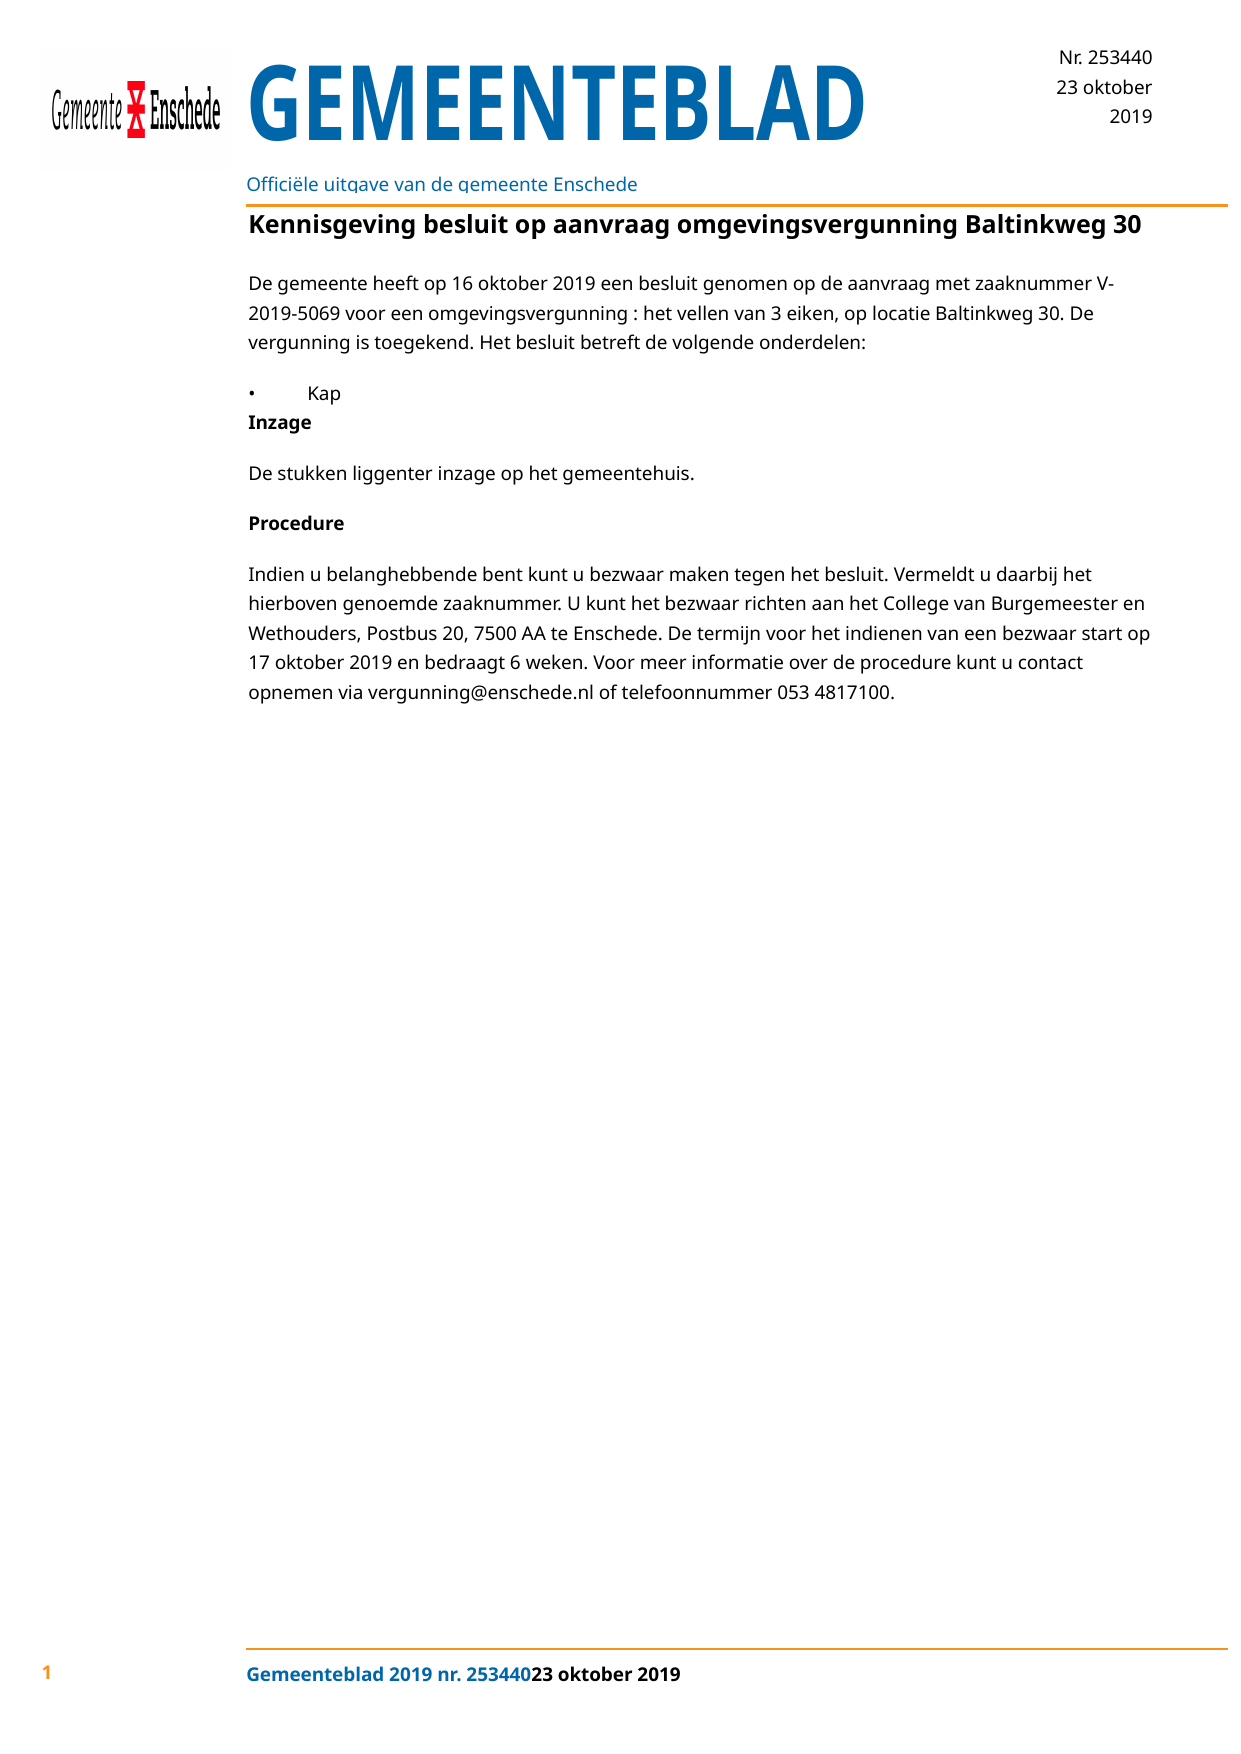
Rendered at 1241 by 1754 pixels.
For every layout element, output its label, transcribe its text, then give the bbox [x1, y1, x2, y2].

list Kap [248, 380, 1152, 406]
text Kennisgeving besluit op aanvraag omgevingsvergunning Baltinkweg 30 [248, 207, 1152, 241]
text Procedure [248, 510, 1152, 536]
text De stukken liggenter inzage op het gemeentehuis. [248, 460, 1152, 486]
picture [41, 47, 231, 172]
text Inzage [248, 409, 1152, 435]
text De gemeente heeft op 16 oktober 2019 een besluit genomen op de aanvraag met zaaknummer V-2019-5069 voor een omgevingsvergunning : het vellen van 3 eiken, op locatie Baltinkweg 30. De vergunning is toegekend. Het besluit betreft de volgende onderdelen: [248, 270, 1152, 355]
text Indien u belanghebbende bent kunt u bezwaar maken tegen het besluit. Vermeldt u daarbij het hierboven genoemde zaaknummer. U kunt het bezwaar richten aan het College van Burgemees­ter en Wethouders, Postbus 20, 7500 AA te Enschede. De termijn voor het indienen van een bezwaar start op 17 oktober 2019 en bedraagt 6 weken. Voor meer informatie over de procedure kunt u contact opnemen via vergunning@enschede.nl of telefoonnummer 053 4817100. [248, 561, 1152, 705]
